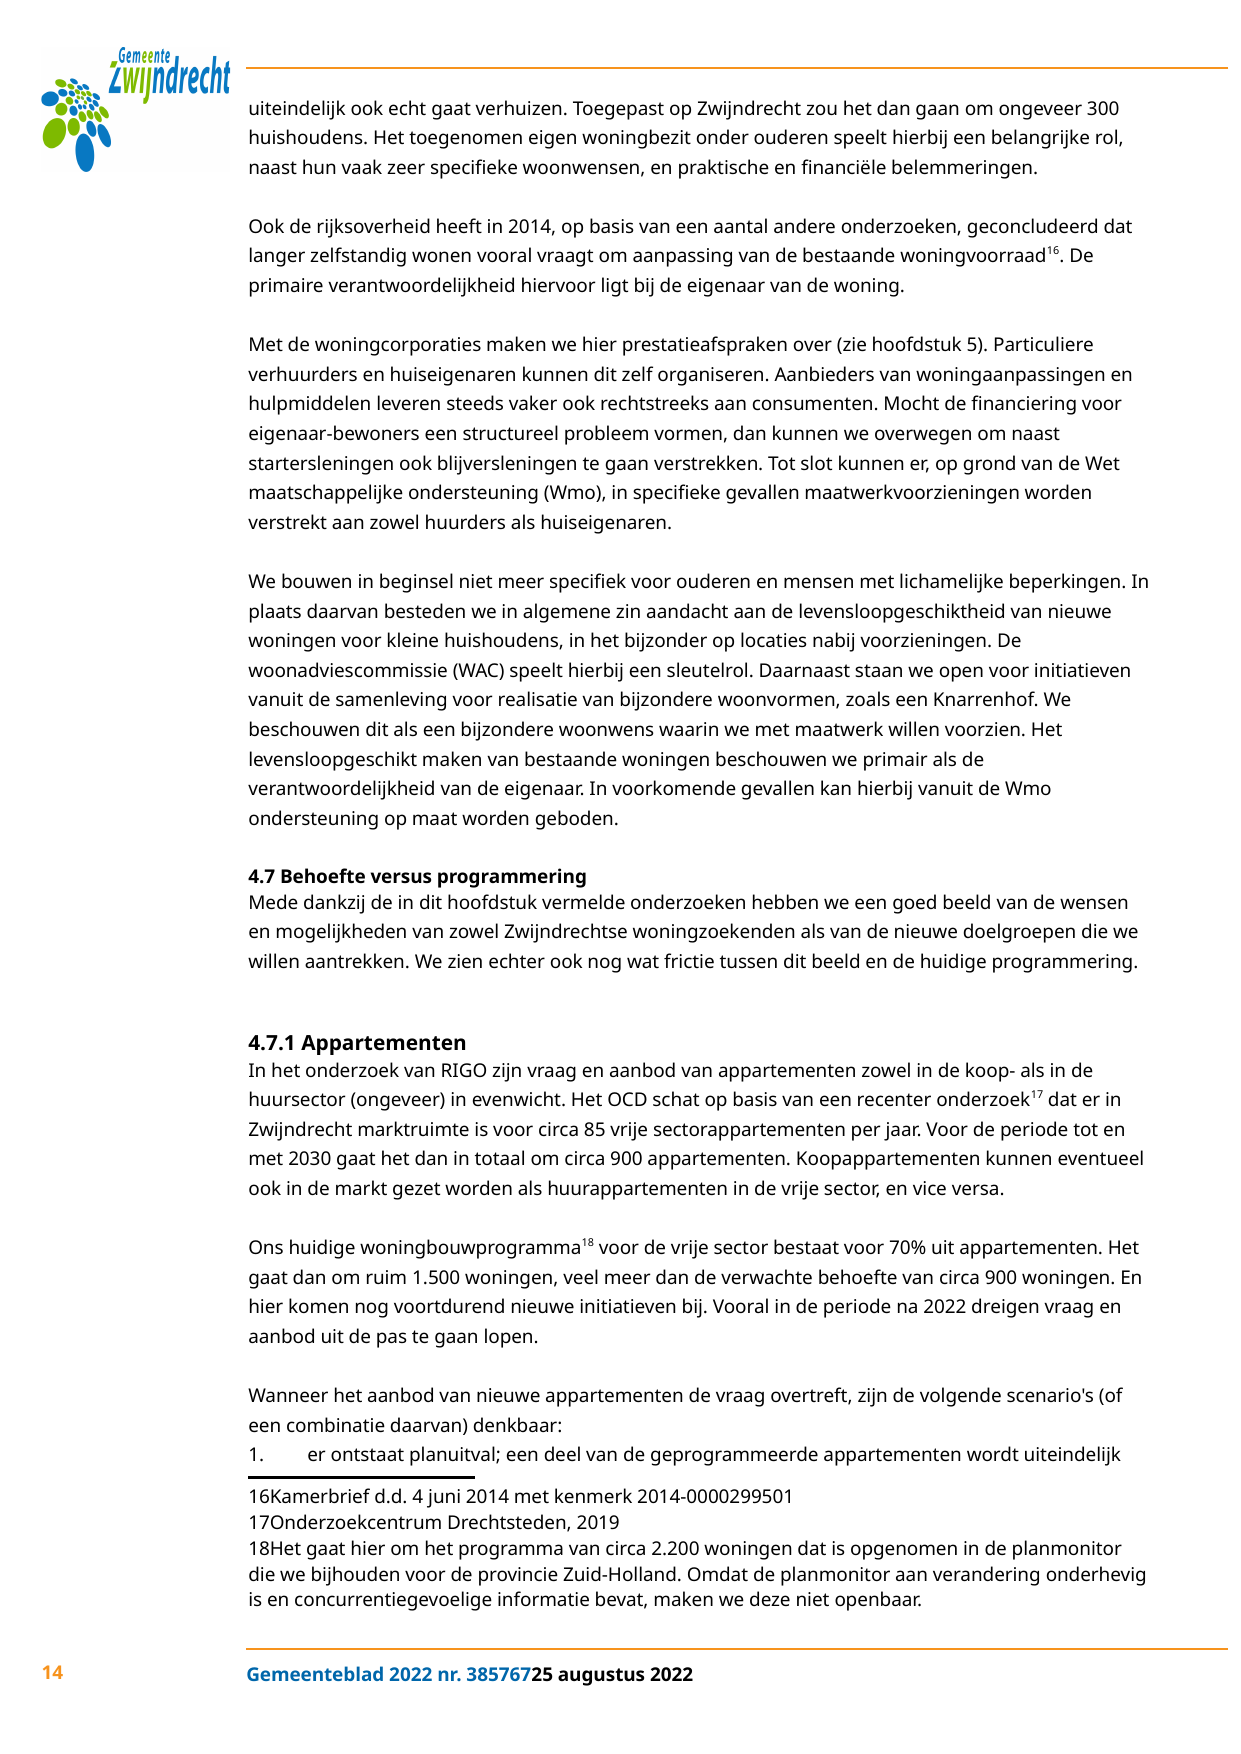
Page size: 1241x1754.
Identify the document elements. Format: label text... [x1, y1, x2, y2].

list er ontstaat planuitval; een deel van de geprogrammeerde appartementen wordt uiteindelijk [248, 1441, 1152, 1467]
text Met de woningcorporaties maken we hier prestatieafspraken over (zie hoofdstuk 5). Particuliere verhuurders en huiseigenaren kunnen dit zelf organiseren. Aanbieders van woningaanpassingen en hulpmiddelen leveren steeds vaker ook rechtstreeks aan consumenten. Mocht de financiering voor eigenaar-bewoners een structureel probleem vormen, dan kunnen we overwegen om naast startersleningen ook blijversleningen te gaan verstrekken. Tot slot kunnen er, op grond van de Wet maatschappelijke ondersteuning (Wmo), in specifieke gevallen maatwerkvoorzieningen worden verstrekt aan zowel huurders als huiseigenaren. [248, 331, 1152, 535]
text Onderzoekcentrum Drechtsteden, 2019 [248, 1509, 1152, 1535]
text Ook de rijksoverheid heeft in 2014, op basis van een aantal andere onderzoeken, geconcludeerd dat langer zelfstandig wonen vooral vraagt om aanpassing van de bestaande woningvoorraad. De primaire verantwoordelijkheid hiervoor ligt bij de eigenaar van de woning. [248, 213, 1152, 298]
table_header We bouwen in beginsel niet meer specifiek voor ouderen en mensen met lichamelijke beperkingen. In plaats daarvan besteden we in algemene zin aandacht aan de levensloopgeschiktheid van nieuwe woningen voor kleine huishoudens, in het bijzonder op locaties nabij voorzieningen. De woonadviescommissie (WAC) speelt hierbij een sleutelrol. Daarnaast staan we open voor initiatieven vanuit de samenleving voor realisatie van bijzondere woonvormen, zoals een Knarrenhof. We beschouwen dit als een bijzondere woonwens waarin we met maatwerk willen voorzien. Het levensloopgeschikt maken van bestaande woningen beschouwen we primair als de verantwoordelijkheid van de eigenaar. In voorkomende gevallen kan hierbij vanuit de Wmo ondersteuning op maat worden geboden. [248, 568, 1152, 831]
text In het onderzoek van RIGO zijn vraag en aanbod van appartementen zowel in de koop- als in de huursector (ongeveer) in evenwicht. Het OCD schat op basis van een recenter onderzoek dat er in Zwijndrecht marktruimte is voor circa 85 vrije sectorappartementen per jaar. Voor de periode tot en met 2030 gaat het dan in totaal om circa 900 appartementen. Koopappartementen kunnen eventueel ook in de markt gezet worden als huurappartementen in de vrije sector, en vice versa. [248, 1057, 1152, 1201]
text 4.7.1 Appartementen [248, 1028, 1152, 1057]
text Ons huidige woningbouwprogramma voor de vrije sector bestaat voor 70% uit appartementen. Het gaat dan om ruim 1.500 woningen, veel meer dan de verwachte behoefte van circa 900 woningen. En hier komen nog voortdurend nieuwe initiatieven bij. Vooral in de periode na 2022 dreigen vraag en aanbod uit de pas te gaan lopen. [248, 1234, 1152, 1349]
text Het gaat hier om het programma van circa 2.200 woningen dat is opgenomen in de planmonitor die we bijhouden voor de provincie Zuid-Holland. Omdat de planmonitor aan verandering onderhevig is en concurrentiegevoelige informatie bevat, maken we deze niet openbaar. [248, 1535, 1152, 1612]
text Mede dankzij de in dit hoofdstuk vermelde onderzoeken hebben we een goed beeld van de wensen en mogelijkheden van zowel Zwijndrechtse woningzoekenden als van de nieuwe doelgroepen die we willen aantrekken. We zien echter ook nog wat frictie tussen dit beeld en de huidige programmering. [248, 889, 1152, 974]
text uiteindelijk ook echt gaat verhuizen. Toegepast op Zwijndrecht zou het dan gaan om ongeveer 300 huishoudens. Het toegenomen eigen woningbezit onder ouderen speelt hierbij een belangrijke rol, naast hun vaak zeer specifieke woonwensen, en praktische en financiële belemmeringen. [248, 95, 1152, 180]
text Wanneer het aanbod van nieuwe appartementen de vraag overtreft, zijn de volgende scenario's (of een combinatie daarvan) denkbaar: [248, 1382, 1152, 1437]
picture [41, 47, 231, 172]
text 4.7 Behoefte versus programmering [248, 863, 1152, 889]
text Kamerbrief d.d. 4 juni 2014 met kenmerk 2014-0000299501 [248, 1483, 1152, 1509]
